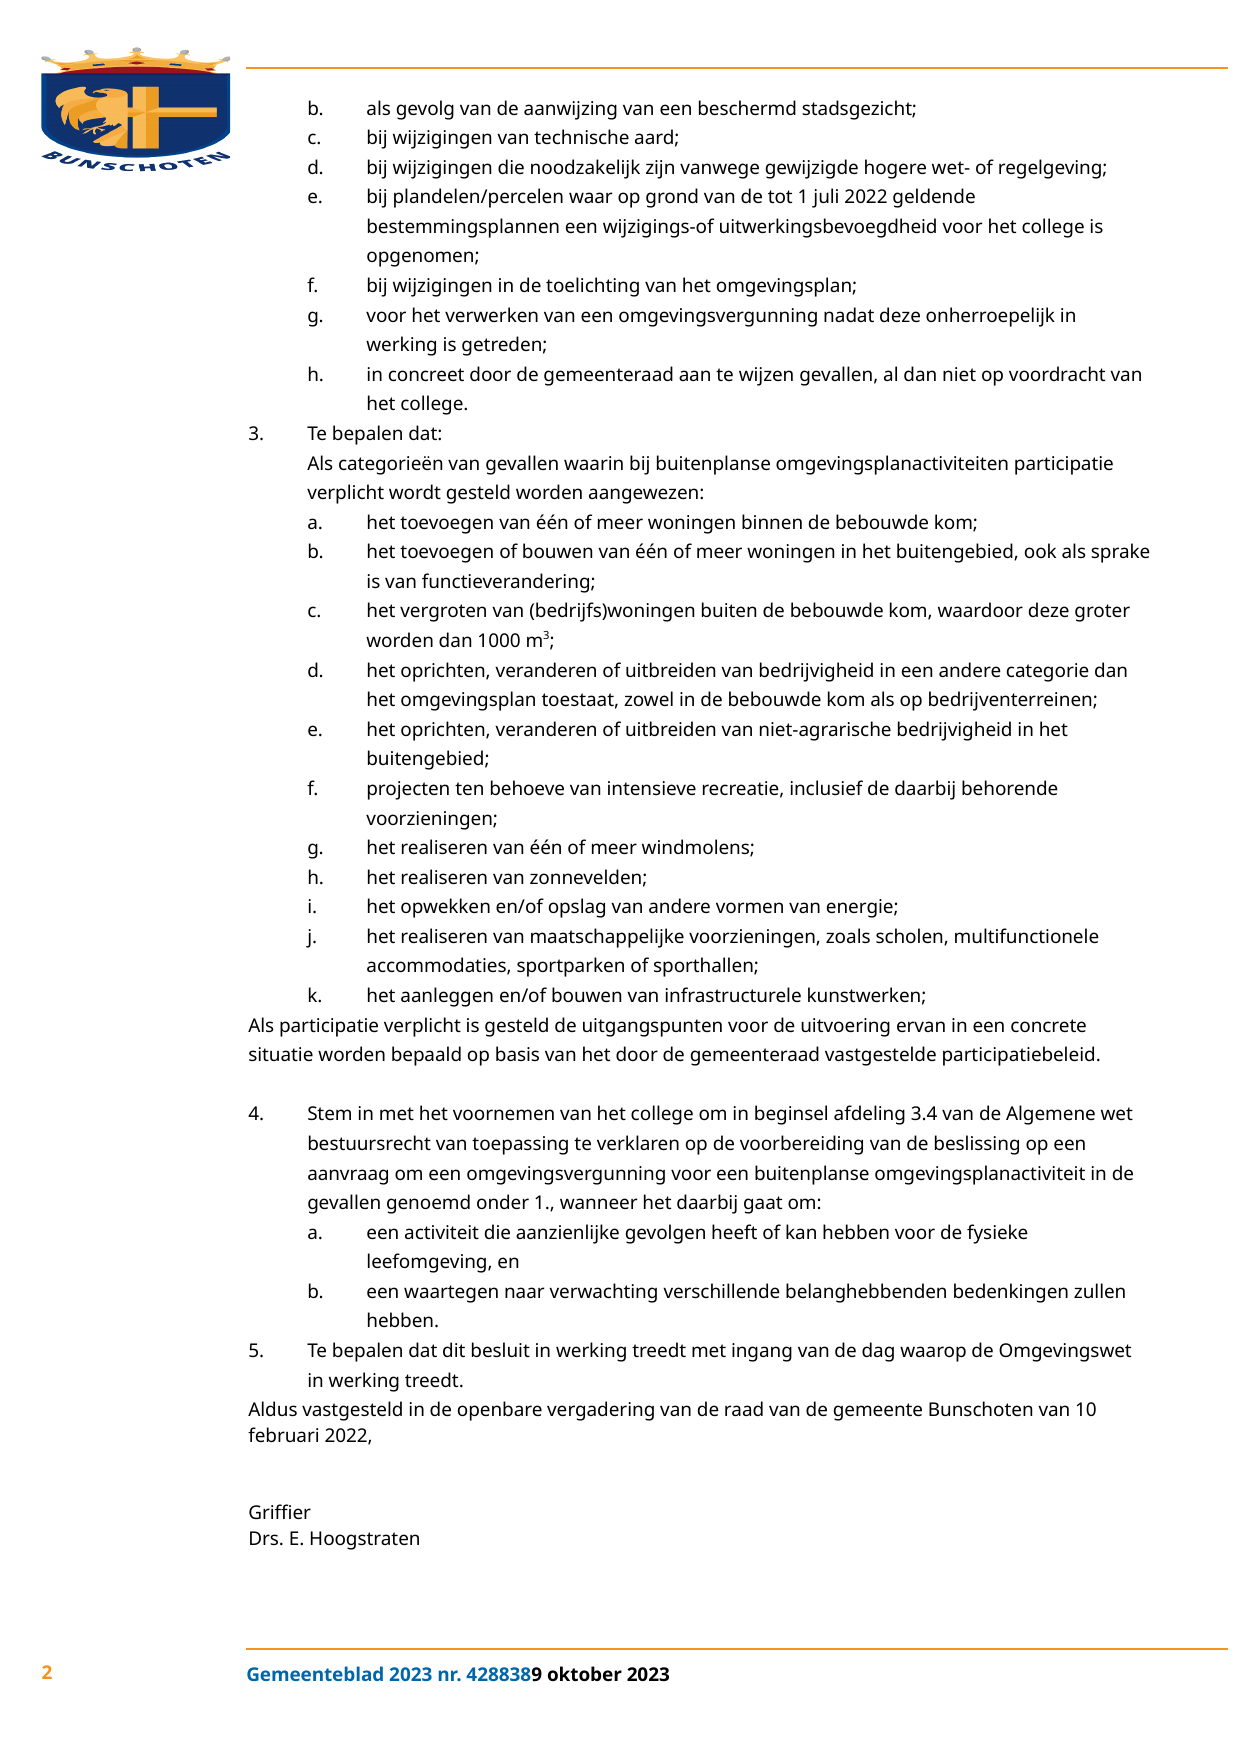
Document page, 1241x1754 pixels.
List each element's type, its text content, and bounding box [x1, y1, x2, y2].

text Griffier [248, 1499, 1152, 1525]
list Te bepalen dat: [248, 420, 1152, 446]
list een waartegen naar verwachting verschillende belanghebbenden bedenkingen zullen hebben. [307, 1278, 1152, 1333]
list het aanleggen en/of bouwen van infrastructurele kunstwerken; [307, 982, 1152, 1008]
list het realiseren van één of meer windmolens; [307, 834, 1152, 860]
list Te bepalen dat dit besluit in werking treedt met ingang van de dag waarop de Omgevingswet in werking treedt. [248, 1337, 1152, 1393]
list het toevoegen of bouwen van één of meer woningen in het buitengebied, ook als sprake is van functieverandering; [307, 538, 1152, 594]
list het toevoegen van één of meer woningen binnen de bebouwde kom; [307, 509, 1152, 535]
text Drs. E. Hoogstraten [248, 1525, 1152, 1551]
list voor het verwerken van een omgevingsvergunning nadat deze onherroepelijk in werking is getreden; [307, 302, 1152, 357]
text Aldus vastgesteld in de openbare vergadering van de raad van de gemeente Bunschoten van 10 februari 2022, [248, 1396, 1152, 1448]
list het oprichten, veranderen of uitbreiden van niet-agrarische bedrijvigheid in het buitengebied; [307, 716, 1152, 771]
list Als categorieën van gevallen waarin bij buitenplanse omgevingsplanactiviteiten participatie verplicht wordt gesteld worden aangewezen: [248, 450, 1152, 505]
list als gevolg van de aanwijzing van een beschermd stadsgezicht; [307, 95, 1152, 121]
list in concreet door de gemeenteraad aan te wijzen gevallen, al dan niet op voordracht van het college. [307, 361, 1152, 416]
list het opwekken en/of opslag van andere vormen van energie; [307, 893, 1152, 919]
list bij plandelen/percelen waar op grond van de tot 1 juli 2022 geldende bestemmingsplannen een wijzigings-of uitwerkingsbevoegdheid voor het college is opgenomen; [307, 183, 1152, 268]
list bij wijzigingen van technische aard; [307, 124, 1152, 150]
list bij wijzigingen die noodzakelijk zijn vanwege gewijzigde hogere wet- of regelgeving; [307, 154, 1152, 180]
list projecten ten behoeve van intensieve recreatie, inclusief de daarbij behorende voorzieningen; [307, 775, 1152, 831]
list het oprichten, veranderen of uitbreiden van bedrijvigheid in een andere categorie dan het omgevingsplan toestaat, zowel in de bebouwde kom als op bedrijventerreinen; [307, 657, 1152, 712]
list Stem in met het voornemen van het college om in beginsel afdeling 3.4 van de Algemene wet bestuursrecht van toepassing te verklaren op de voorbereiding van de beslissing op een aanvraag om een omgevingsvergunning voor een buitenplanse omgevingsplanactiviteit in de gevallen genoemd onder 1., wanneer het daarbij gaat om: [248, 1101, 1152, 1215]
list het realiseren van maatschappelijke voorzieningen, zoals scholen, multifunctionele accommodaties, sportparken of sporthallen; [307, 923, 1152, 978]
text Als participatie verplicht is gesteld de uitgangspunten voor de uitvoering ervan in een concrete situatie worden bepaald op basis van het door de gemeenteraad vastgestelde participatiebeleid. [248, 1012, 1152, 1067]
list een activiteit die aanzienlijke gevolgen heeft of kan hebben voor de fysieke leefomgeving, en [307, 1219, 1152, 1274]
list het realiseren van zonnevelden; [307, 864, 1152, 890]
list bij wijzigingen in de toelichting van het omgevingsplan; [307, 272, 1152, 298]
list het vergroten van (bedrijfs)woningen buiten de bebouwde kom, waardoor deze groter worden dan 1000 m3; [307, 598, 1152, 653]
picture [41, 47, 231, 172]
